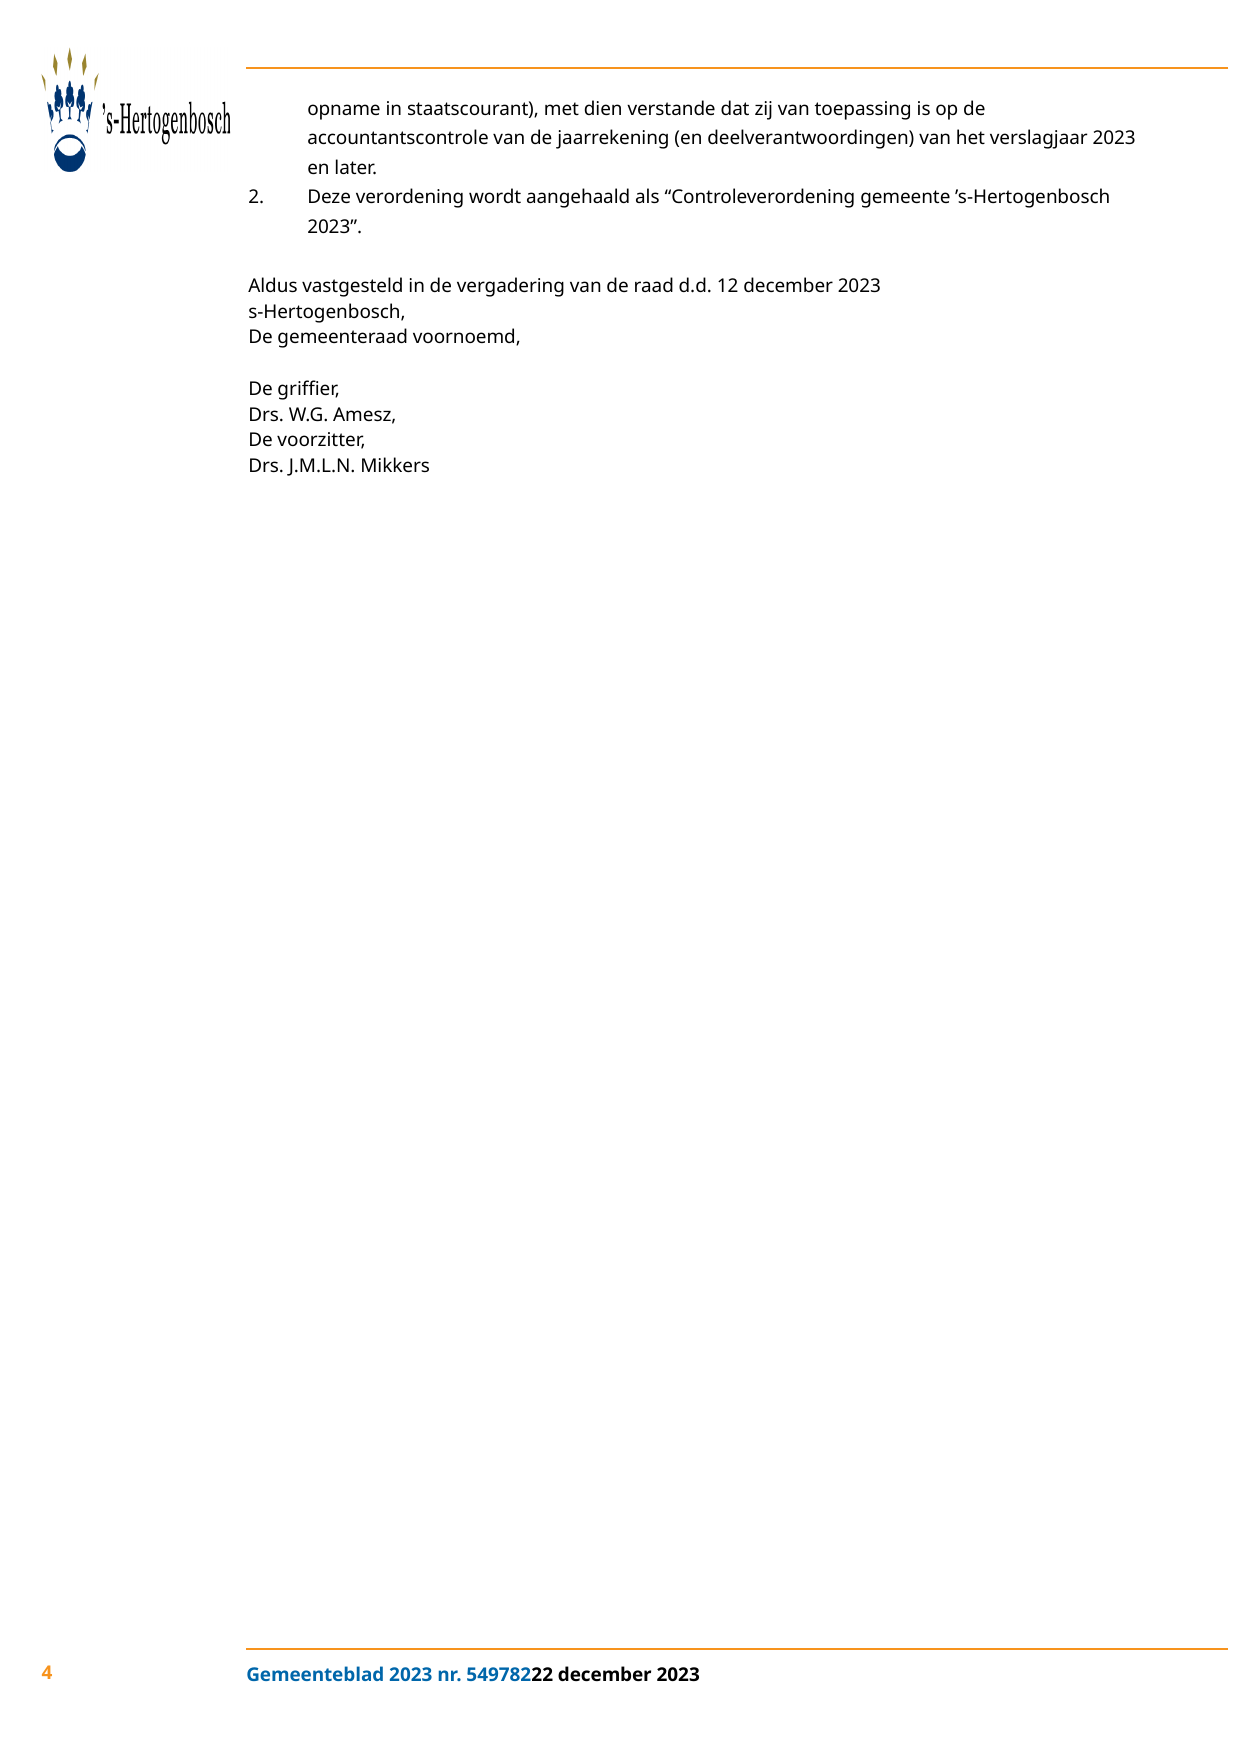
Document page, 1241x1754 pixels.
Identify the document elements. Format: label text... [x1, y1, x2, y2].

text De gemeenteraad voornoemd, [248, 324, 1152, 349]
text De voorzitter, [248, 427, 1152, 452]
list opname in staatscourant), met dien verstande dat zij van toepassing is op de accountantscontrole van de jaarrekening (en deelverantwoordingen) van het verslagjaar 2023 en later. [248, 95, 1152, 180]
text Aldus vastgesteld in de vergadering van de raad d.d. 12 december 2023 [248, 272, 1152, 298]
text s-Hertogenbosch, [248, 298, 1152, 324]
text Drs. W.G. Amesz, [248, 401, 1152, 427]
text De griffier, [248, 375, 1152, 401]
picture [41, 47, 231, 172]
list Deze verordening wordt aangehaald als “Controleverordening gemeente ’s-Hertogenbosch 2023”. [248, 183, 1152, 239]
text Drs. J.M.L.N. Mikkers [248, 452, 1152, 478]
